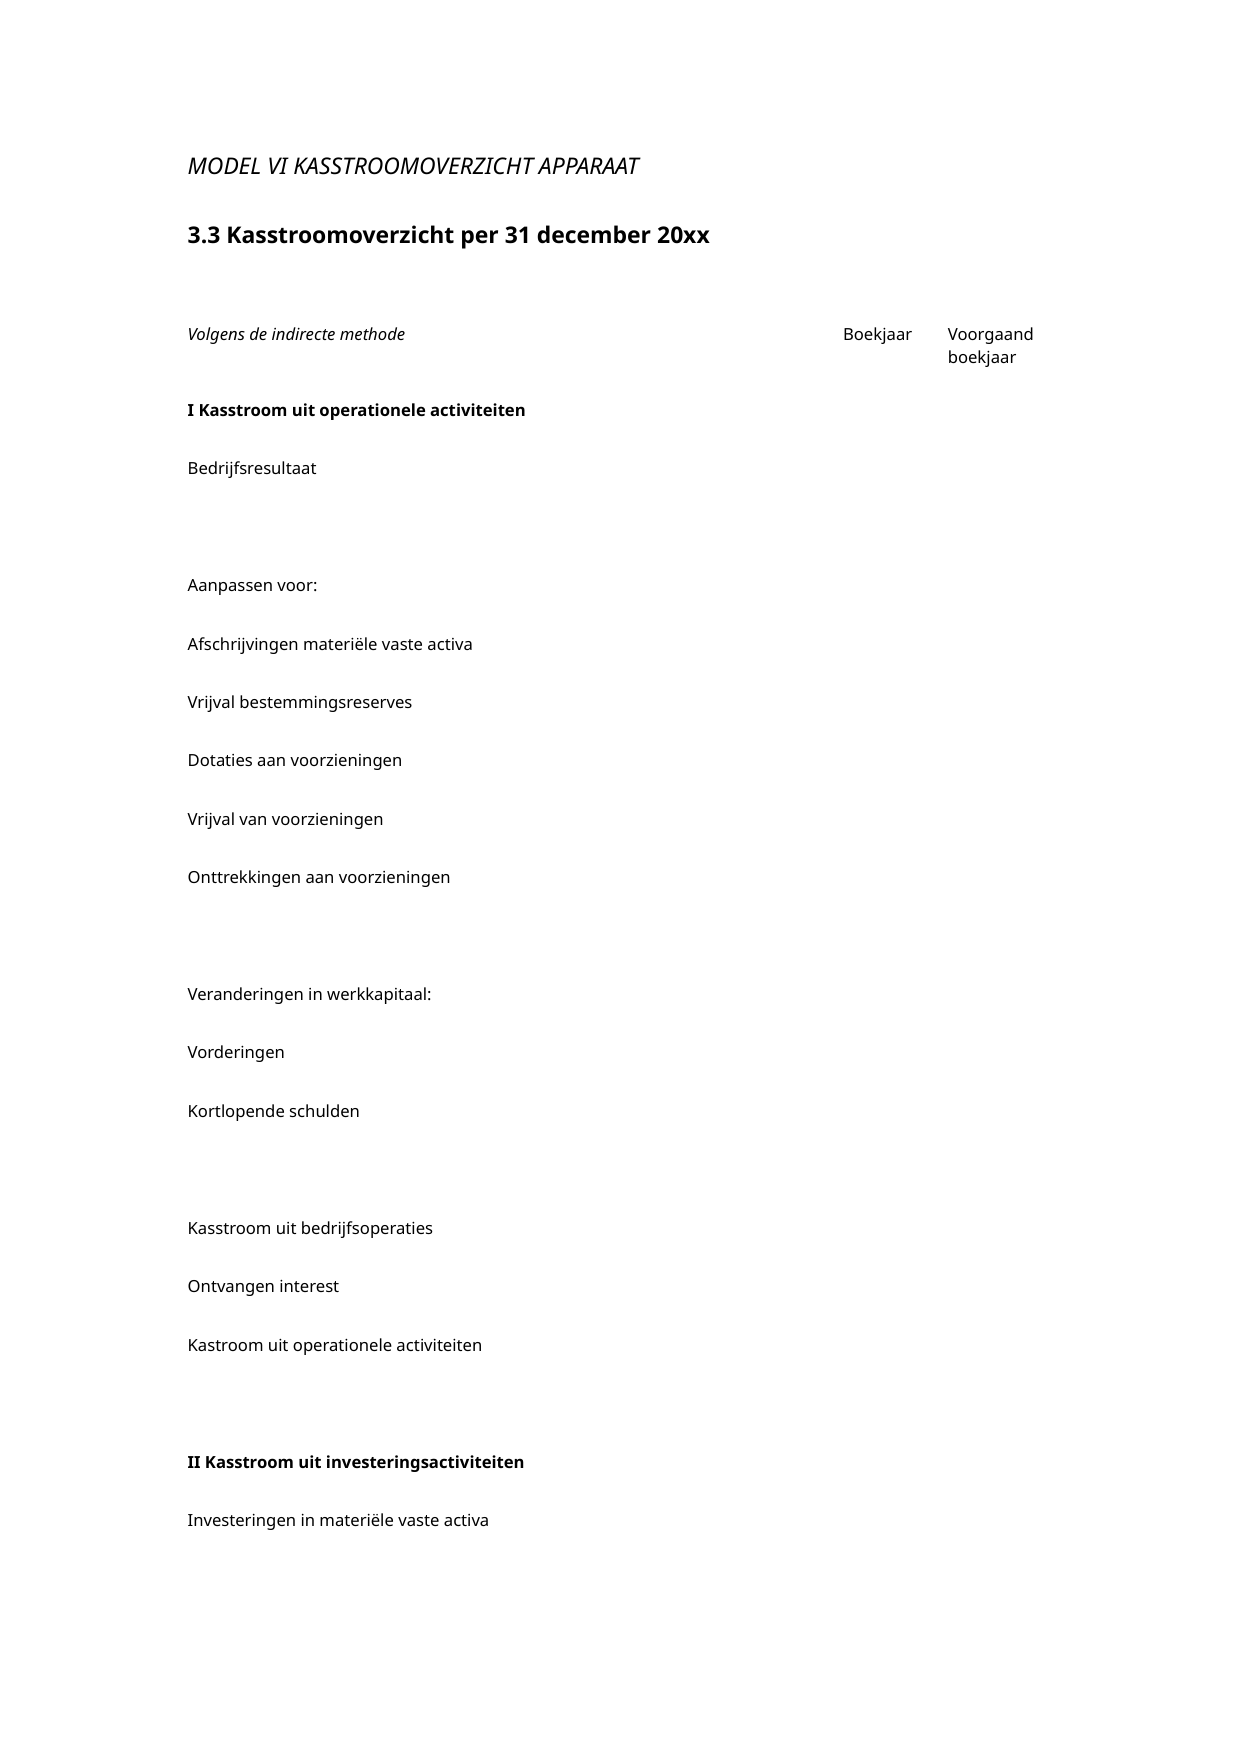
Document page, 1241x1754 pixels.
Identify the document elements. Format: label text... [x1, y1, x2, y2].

table_cell [948, 808, 1053, 866]
table_cell [948, 924, 1053, 983]
table_cell Investeringen in materiële vaste activa [188, 1509, 843, 1567]
table_cell [843, 515, 948, 574]
table_cell [948, 632, 1053, 691]
table_cell [843, 1333, 948, 1392]
table_cell [843, 1041, 948, 1099]
table_cell Vrijval bestemmingsreserves [188, 691, 843, 749]
table_cell Kastroom uit operationele activiteiten [188, 1333, 843, 1392]
table_cell [843, 1392, 948, 1450]
subtitle MODEL VI KASSTROOMOVERZICHT APPARAAT [187, 150, 1053, 181]
table_cell [948, 866, 1053, 924]
table_cell [188, 1392, 843, 1450]
table_cell [843, 749, 948, 807]
table_cell Ontvangen interest [188, 1275, 843, 1333]
table_cell [843, 1216, 948, 1275]
table_cell [948, 1450, 1053, 1509]
table_cell [843, 1100, 948, 1158]
table_cell [948, 1041, 1053, 1099]
table_cell [188, 1158, 843, 1216]
table_cell [843, 924, 948, 983]
table_cell [843, 1275, 948, 1333]
table_cell [843, 1450, 948, 1509]
table_cell [948, 1100, 1053, 1158]
table_cell [843, 1509, 948, 1567]
table_cell [843, 457, 948, 515]
table_header Voorgaand boekjaar [948, 323, 1053, 398]
table_cell Afschrijvingen materiële vaste activa [188, 632, 843, 691]
table_header Volgens de indirecte methode [188, 323, 843, 398]
table_cell [948, 1158, 1053, 1216]
table_cell [843, 983, 948, 1041]
table_cell [948, 574, 1053, 632]
table_cell [188, 924, 843, 983]
table_cell Vorderingen [188, 1041, 843, 1099]
table_cell [843, 691, 948, 749]
table_cell Dotaties aan voorzieningen [188, 749, 843, 807]
table_cell [843, 574, 948, 632]
table_cell [948, 1275, 1053, 1333]
table_cell [948, 1509, 1053, 1567]
table_cell [948, 983, 1053, 1041]
table_cell [948, 1392, 1053, 1450]
table_cell [188, 515, 843, 574]
table_cell [948, 457, 1053, 515]
table_cell [948, 749, 1053, 807]
table_cell Vrijval van voorzieningen [188, 808, 843, 866]
table_cell [843, 866, 948, 924]
table_cell [948, 398, 1053, 457]
table_cell [843, 398, 948, 457]
table_cell [843, 1158, 948, 1216]
table_cell Kasstroom uit bedrijfsoperaties [188, 1216, 843, 1275]
table_header Boekjaar [843, 323, 948, 398]
table_cell Onttrekkingen aan voorzieningen [188, 866, 843, 924]
table_cell [948, 1216, 1053, 1275]
table_cell Aanpassen voor: [188, 574, 843, 632]
table_cell I Kasstroom uit operationele activiteiten [188, 398, 843, 457]
table_cell [843, 808, 948, 866]
table_cell Veranderingen in werkkapitaal: [188, 983, 843, 1041]
table_cell [948, 1333, 1053, 1392]
table_cell [948, 691, 1053, 749]
table_cell Kortlopende schulden [188, 1100, 843, 1158]
table_cell [948, 515, 1053, 574]
table_cell Bedrijfsresultaat [188, 457, 843, 515]
subtitle 3.3 Kasstroomoverzicht per 31 december 20xx [187, 219, 1053, 250]
table_cell II Kasstroom uit investeringsactiviteiten [188, 1450, 843, 1509]
table_cell [843, 632, 948, 691]
